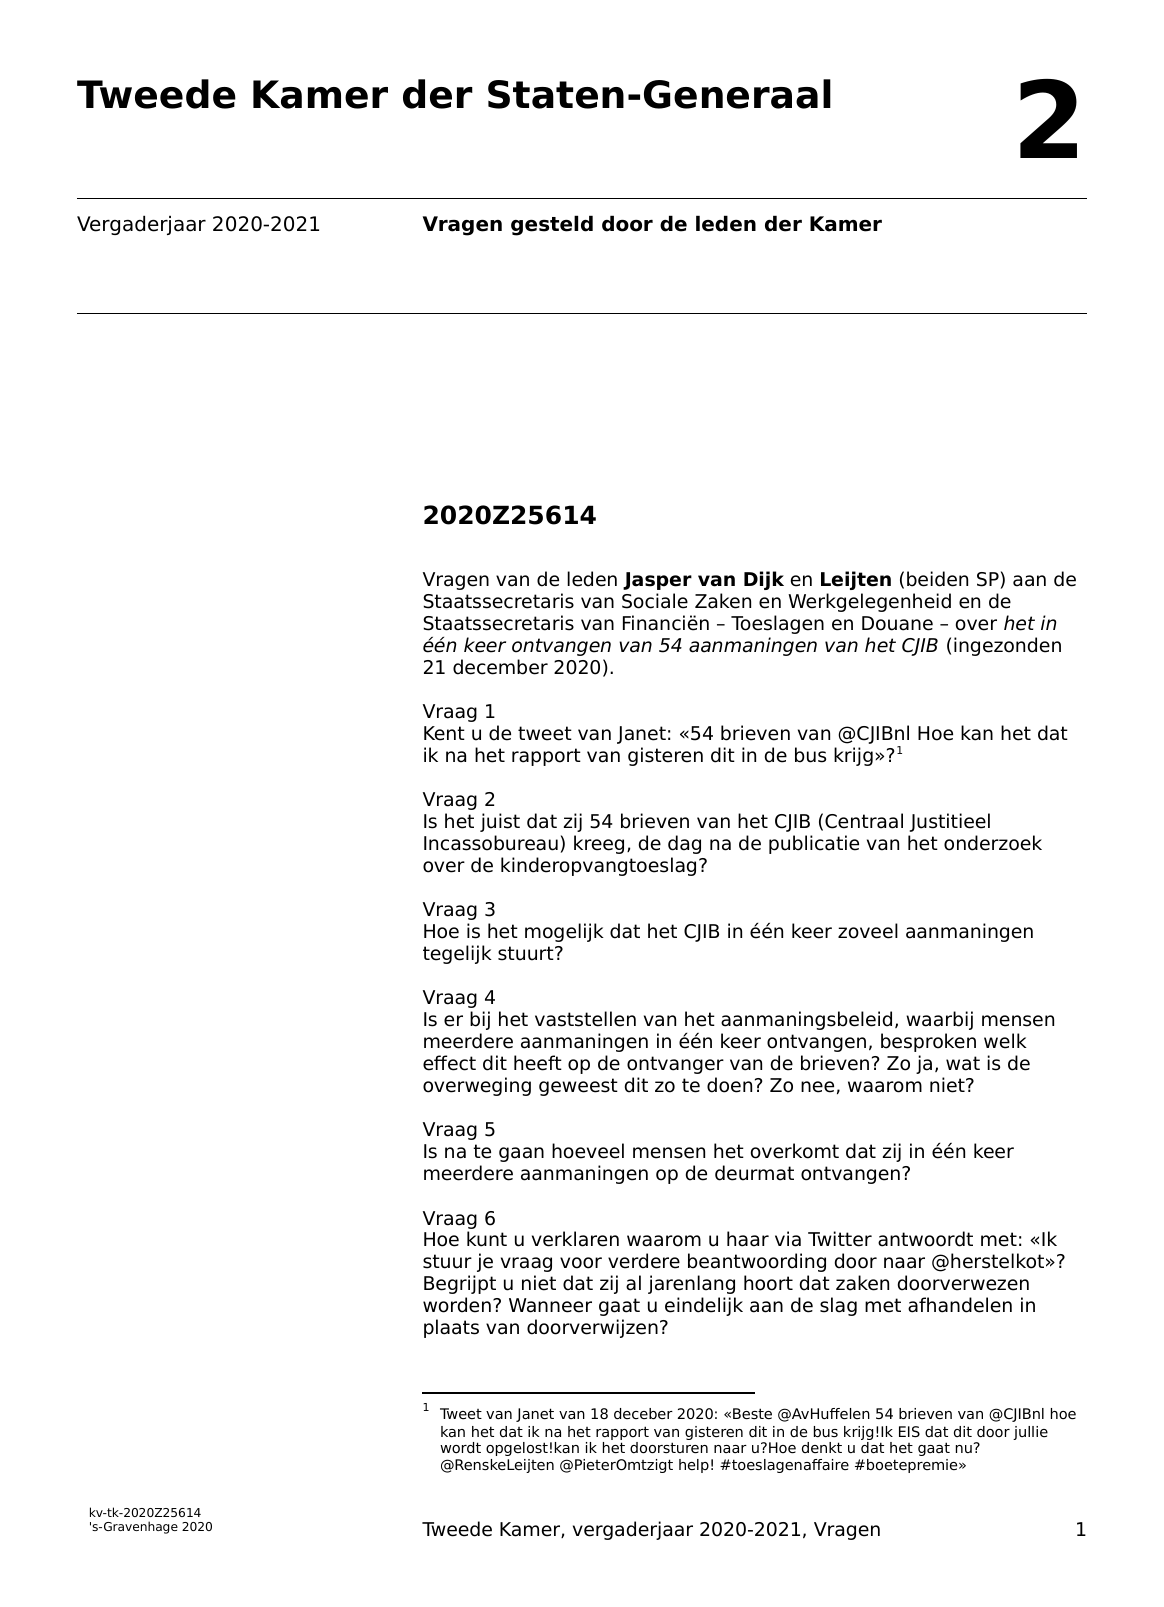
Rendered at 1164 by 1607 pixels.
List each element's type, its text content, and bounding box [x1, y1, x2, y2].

table_cell Vergaderjaar 2020-2021 [77, 199, 422, 313]
text Kent u de tweet van Janet: «54 brieven van @CJIBnl Hoe kan het dat ik na het rapport van gisteren dit in de bus krijg»? [422, 723, 1087, 767]
text Vraag 3 [422, 899, 1087, 921]
text Tweet van Janet van 18 deceber 2020: «Beste @AvHuffelen 54 brieven van @CJIBnl hoe kan het dat ik na het rapport van gisteren dit in de bus krijg!Ik EIS dat dit door jullie wordt opgelost!kan ik het doorsturen naar u?Hoe denkt u dat het gaat nu? @RenskeLeijten @PieterOmtzigt help! #toeslagenaffaire #boetepremie» [422, 1402, 1087, 1474]
text Vragen van de leden Jasper van Dijk en Leijten (beiden SP) aan de Staatssecretaris van Sociale Zaken en Werkgelegenheid en de Staatssecretaris van Financiën – Toeslagen en Douane – over het in één keer ontvangen van 54 aanmaningen van het CJIB (ingezonden 21 december 2020). [422, 569, 1087, 679]
text Vraag 1 [422, 701, 1087, 723]
table_header Tweede Kamer der Staten-Generaal [77, 59, 886, 198]
text Hoe is het mogelijk dat het CJIB in één keer zoveel aanmaningen tegelijk stuurt? [422, 921, 1087, 965]
text Vraag 6 [422, 1207, 1087, 1229]
text Is na te gaan hoeveel mensen het overkomt dat zij in één keer meerdere aanmaningen op de deurmat ontvangen? [422, 1141, 1087, 1185]
text Vraag 5 [422, 1119, 1087, 1141]
text Is het juist dat zij 54 brieven van het CJIB (Centraal Justitieel Incassobureau) kreeg, de dag na de publicatie van het onderzoek over de kinderopvangtoeslag? [422, 811, 1087, 877]
text Hoe kunt u verklaren waarom u haar via Twitter antwoordt met: «Ik stuur je vraag voor verdere beantwoording door naar @herstelkot»? Begrijpt u niet dat zij al jarenlang hoort dat zaken doorverwezen worden? Wanneer gaat u eindelijk aan de slag met afhandelen in plaats van doorverwijzen? [422, 1229, 1087, 1339]
text kv-tk-2020Z25614 [88, 1506, 323, 1520]
table_cell Vragen gesteld door de leden der Kamer [422, 199, 1087, 313]
text 's-Gravenhage 2020 [88, 1520, 323, 1534]
text 2020Z25614 [422, 501, 1087, 531]
text Vraag 2 [422, 789, 1087, 811]
table_header 2 [886, 59, 1087, 198]
text Is er bij het vaststellen van het aanmaningsbeleid, waarbij mensen meerdere aanmaningen in één keer ontvangen, besproken welk effect dit heeft op de ontvanger van de brieven? Zo ja, wat is de overweging geweest dit zo te doen? Zo nee, waarom niet? [422, 1009, 1087, 1097]
text Vraag 4 [422, 987, 1087, 1009]
